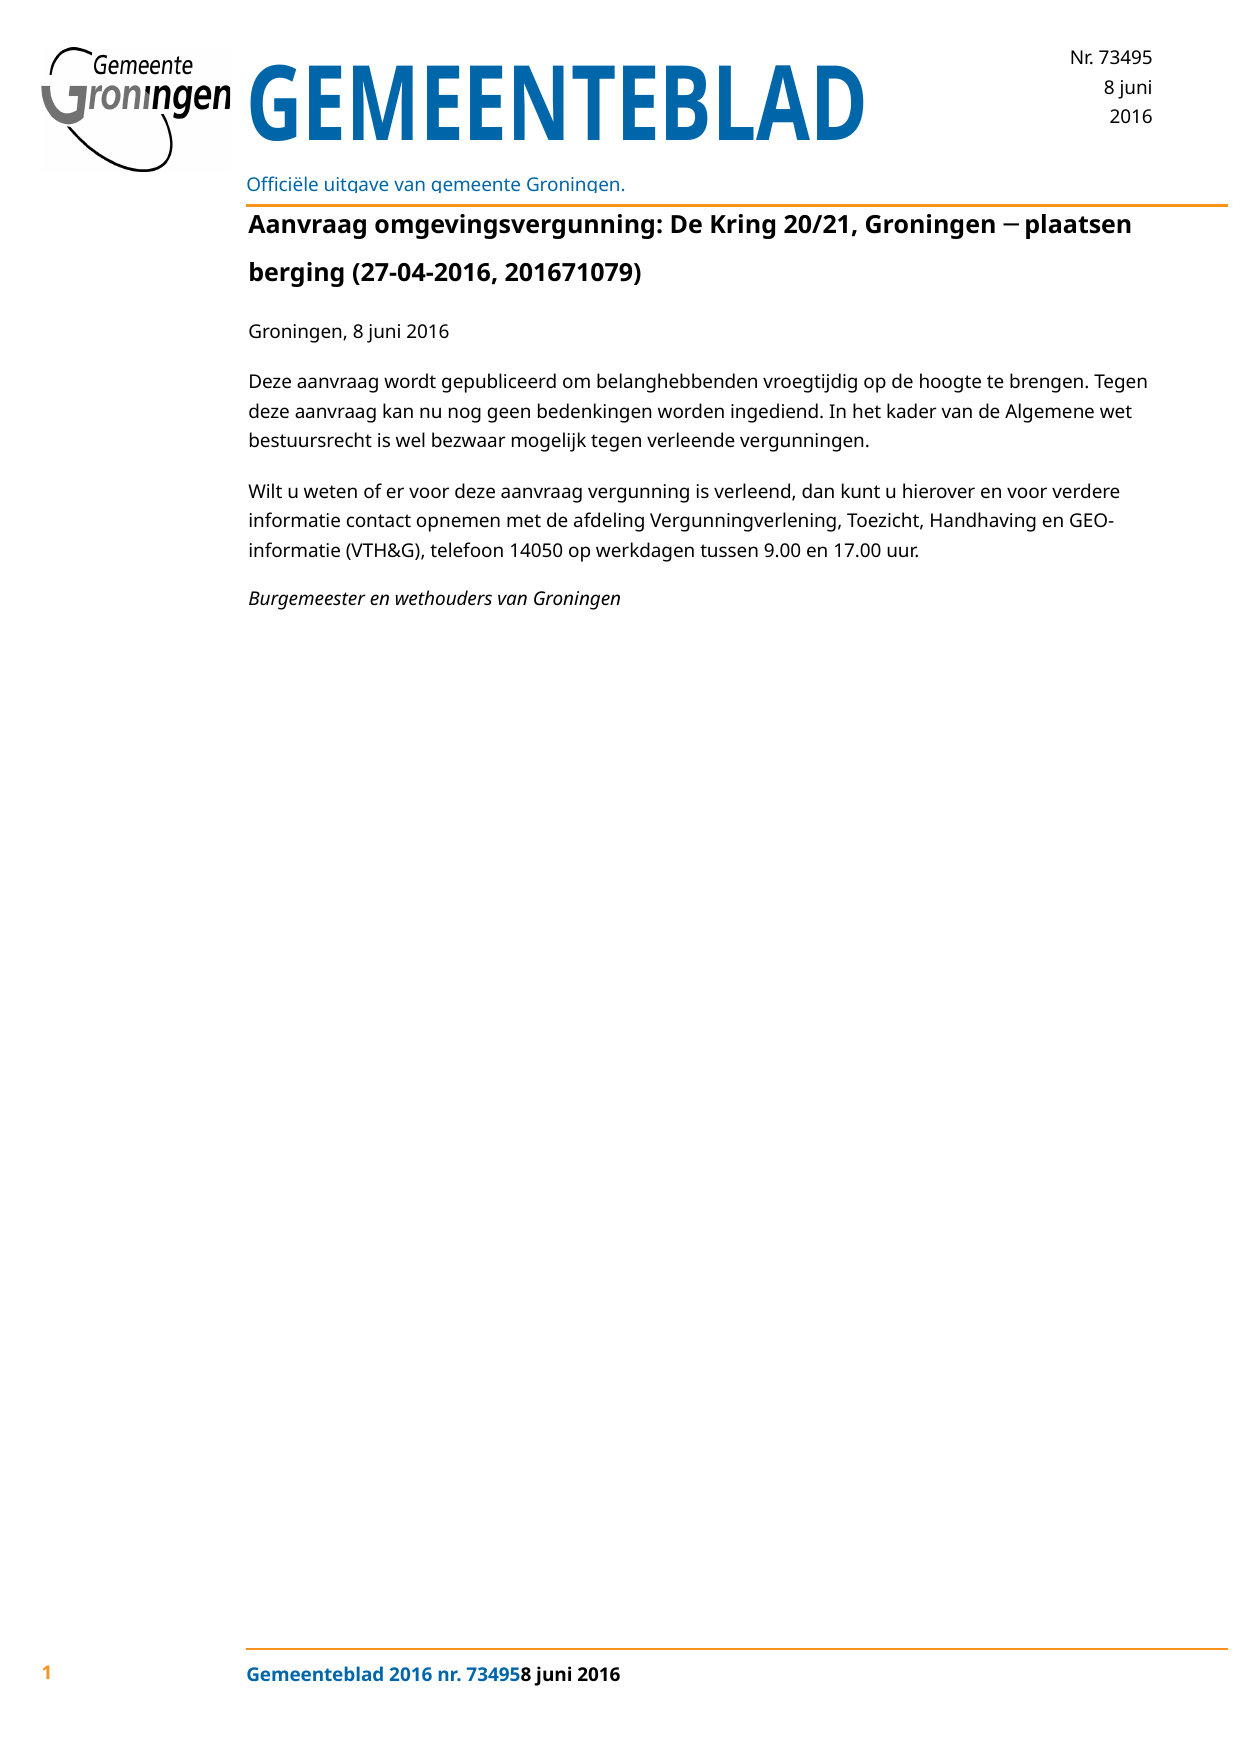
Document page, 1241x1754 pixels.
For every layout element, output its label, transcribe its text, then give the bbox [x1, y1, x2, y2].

text Aanvraag omgevingsvergunning: De Kring 20/21, Groningen ─ plaatsen berging (27-04-2016, 201671079) [248, 207, 1152, 288]
text Burgemeester en wethouders van Groningen [248, 585, 1152, 611]
text Groningen, 8 juni 2016 [248, 318, 1152, 344]
text Wilt u weten of er voor deze aanvraag vergunning is verleend, dan kunt u hierover en voor verdere informatie contact opnemen met de afdeling Vergunningverlening, Toezicht, Handhaving en GEO-informatie (VTH&G), telefoon 14050 op werkdagen tussen 9.00 en 17.00 uur. [248, 478, 1152, 563]
picture [41, 47, 231, 172]
text Deze aanvraag wordt gepubliceerd om belanghebbenden vroegtijdig op de hoogte te brengen. Tegen deze aanvraag kan nu nog geen bedenkingen worden ingediend. In het kader van de Algemene wet bestuursrecht is wel bezwaar mogelijk tegen verleende vergunningen. [248, 368, 1152, 453]
